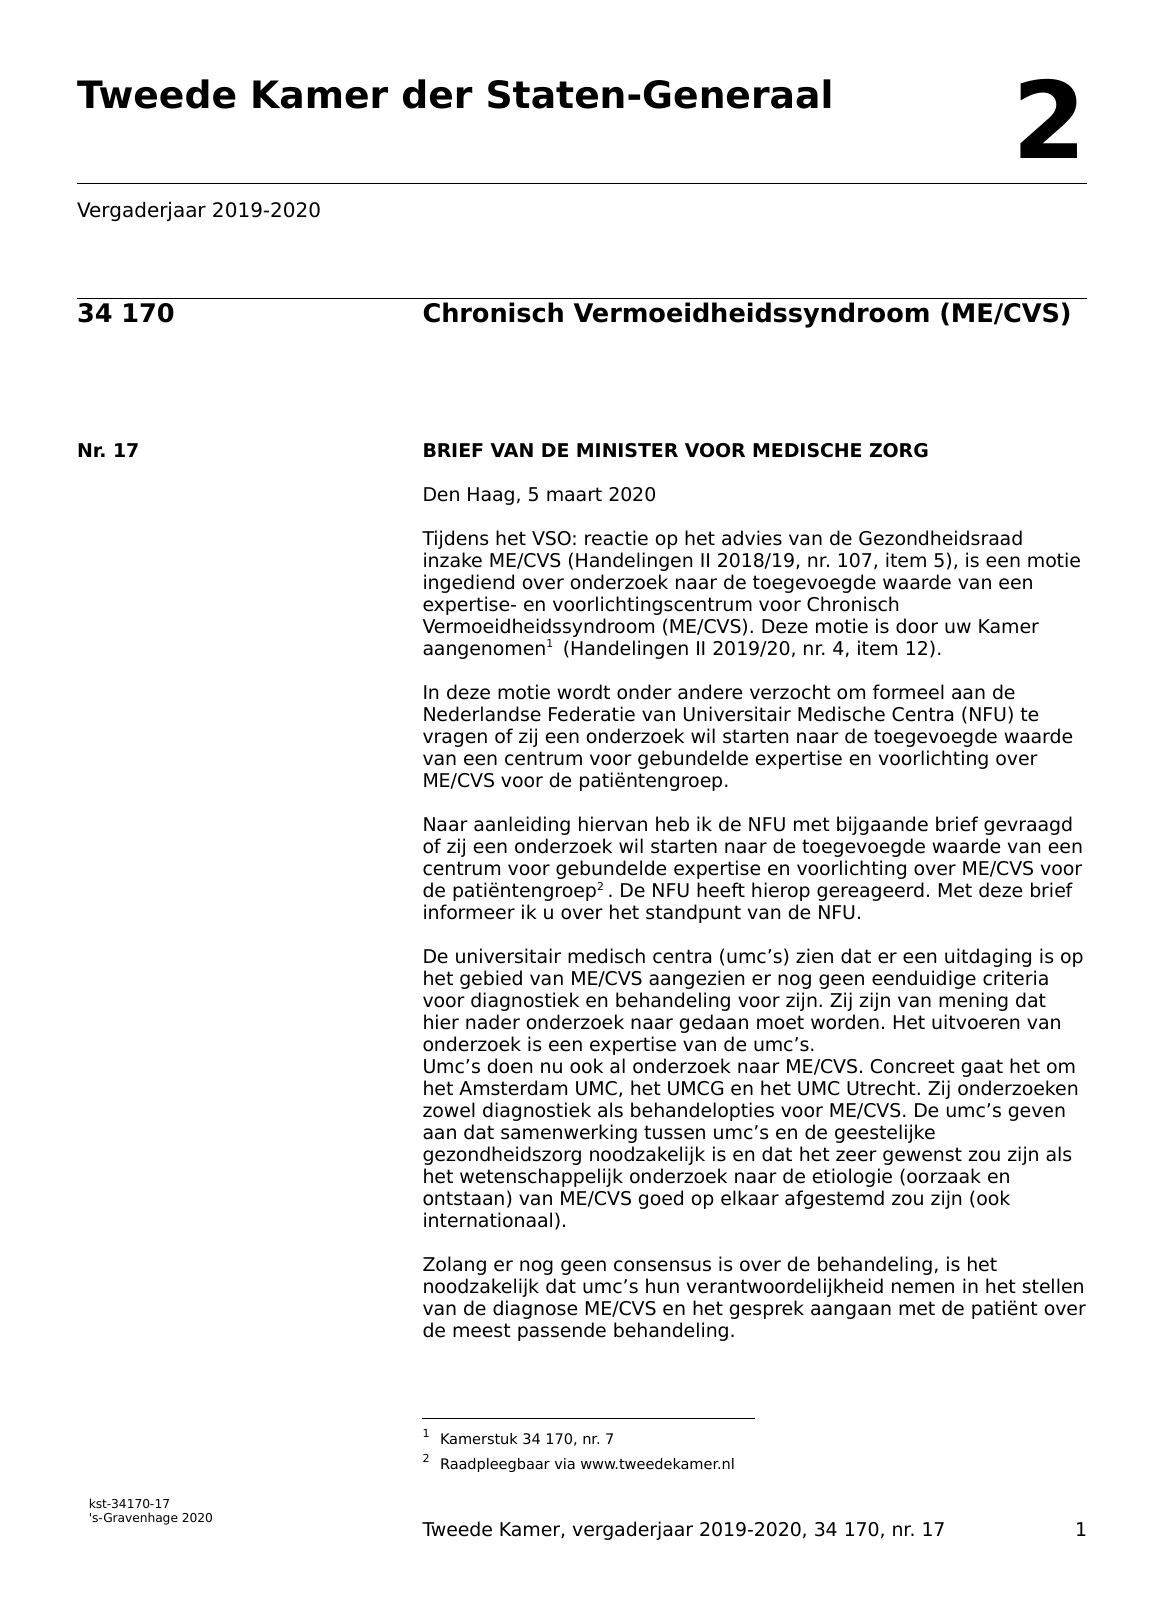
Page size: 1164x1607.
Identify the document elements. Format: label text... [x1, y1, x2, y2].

table_cell Vergaderjaar 2019-2020 [77, 184, 1087, 298]
text 's-Gravenhage 2020 [88, 1511, 323, 1525]
text Tijdens het VSO: reactie op het advies van de Gezondheidsraad inzake ME/CVS (Handelingen II 2018/19, nr. 107, item 5), is een motie ingediend over onderzoek naar de toegevoegde waarde van een expertise- en voorlichtingscentrum voor Chronisch Vermoeidheidssyndroom (ME/CVS). Deze motie is door uw Kamer aangenomen (Handelingen II 2019/20, nr. 4, item 12). [422, 528, 1087, 660]
text Naar aanleiding hiervan heb ik de NFU met bijgaande brief gevraagd of zij een onderzoek wil starten naar de toegevoegde waarde van een centrum voor gebundelde expertise en voorlichting over ME/CVS voor de patiëntengroep. De NFU heeft hierop gereageerd. Met deze brief informeer ik u over het standpunt van de NFU. [422, 814, 1087, 924]
text In deze motie wordt onder andere verzocht om formeel aan de Nederlandse Federatie van Universitair Medische Centra (NFU) te vragen of zij een onderzoek wil starten naar de toegevoegde waarde van een centrum voor gebundelde expertise en voorlichting over ME/CVS voor de patiëntengroep. [422, 682, 1087, 792]
subtitle Nr. 17 BRIEF VAN DE MINISTER VOOR MEDISCHE ZORG [77, 440, 1087, 462]
text Kamerstuk 34 170, nr. 7 [422, 1427, 1087, 1449]
table_header Tweede Kamer der Staten-Generaal [77, 59, 886, 183]
table_header 2 [886, 59, 1087, 183]
subtitle 34 170 Chronisch Vermoeidheidssyndroom (ME/CVS) [77, 299, 1087, 329]
text kst-34170-17 [88, 1497, 323, 1511]
text Zolang er nog geen consensus is over de behandeling, is het noodzakelijk dat umc’s hun verantwoordelijkheid nemen in het stellen van de diagnose ME/CVS en het gesprek aangaan met de patiënt over de meest passende behandeling. [422, 1254, 1087, 1342]
text Raadpleegbaar via www.tweedekamer.nl [422, 1452, 1087, 1474]
text De universitair medisch centra (umc’s) zien dat er een uitdaging is op het gebied van ME/CVS aangezien er nog geen eenduidige criteria voor diagnostiek en behandeling voor zijn. Zij zijn van mening dat hier nader onderzoek naar gedaan moet worden. Het uitvoeren van onderzoek is een expertise van de umc’s. [422, 946, 1087, 1056]
text Umc’s doen nu ook al onderzoek naar ME/CVS. Concreet gaat het om het Amsterdam UMC, het UMCG en het UMC Utrecht. Zij onderzoeken zowel diagnostiek als behandelopties voor ME/CVS. De umc’s geven aan dat samenwerking tussen umc’s en de geestelijke gezondheidszorg noodzakelijk is en dat het zeer gewenst zou zijn als het wetenschappelijk onderzoek naar de etiologie (oorzaak en ontstaan) van ME/CVS goed op elkaar afgestemd zou zijn (ook internationaal). [422, 1056, 1087, 1232]
text Den Haag, 5 maart 2020 [422, 484, 1087, 506]
